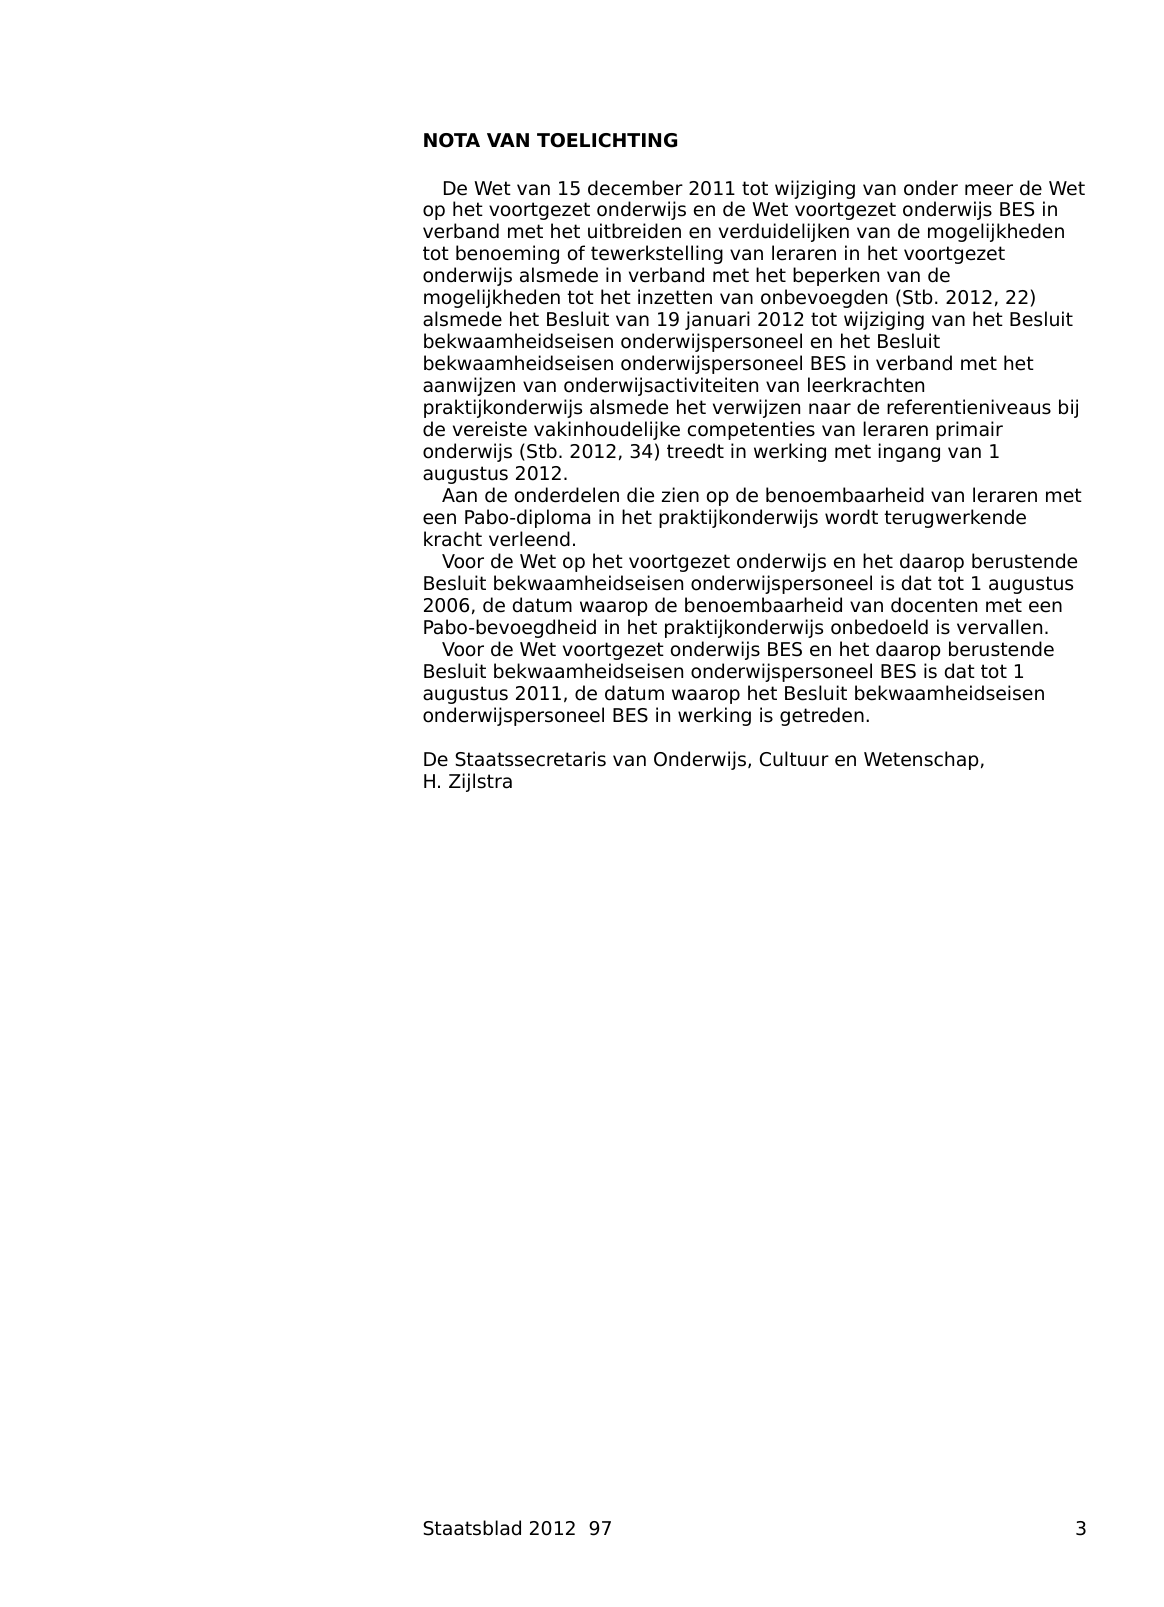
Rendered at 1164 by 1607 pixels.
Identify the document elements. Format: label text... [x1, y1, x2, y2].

text De Staatssecretaris van Onderwijs, Cultuur en Wetenschap, H. Zijlstra [422, 749, 1087, 793]
text De Wet van 15 december 2011 tot wijziging van onder meer de Wet op het voortgezet onderwijs en de Wet voortgezet onderwijs BES in verband met het uitbreiden en verduidelijken van de mogelijkheden tot benoeming of tewerkstelling van leraren in het voortgezet onderwijs alsmede in verband met het beperken van de mogelijkheden tot het inzetten van onbevoegden (Stb. 2012, 22) alsmede het Besluit van 19 januari 2012 tot wijziging van het Besluit bekwaamheidseisen onderwijspersoneel en het Besluit bekwaamheidseisen onderwijspersoneel BES in verband met het aanwijzen van onderwijsactiviteiten van leerkrachten praktijkonderwijs alsmede het verwijzen naar de referentieniveaus bij de vereiste vakinhoudelijke competenties van leraren primair onderwijs (Stb. 2012, 34) treedt in werking met ingang van 1 augustus 2012. [422, 177, 1087, 485]
text Voor de Wet voortgezet onderwijs BES en het daarop berustende Besluit bekwaamheidseisen onderwijspersoneel BES is dat tot 1 augustus 2011, de datum waarop het Besluit bekwaamheidseisen onderwijspersoneel BES in werking is getreden. [422, 639, 1087, 727]
subtitle NOTA VAN TOELICHTING [422, 130, 1087, 152]
text Aan de onderdelen die zien op de benoembaarheid van leraren met een Pabo-diploma in het praktijkonderwijs wordt terugwerkende kracht verleend. [422, 485, 1087, 551]
text Voor de Wet op het voortgezet onderwijs en het daarop berustende Besluit bekwaamheidseisen onderwijspersoneel is dat tot 1 augustus 2006, de datum waarop de benoembaarheid van docenten met een Pabo-bevoegdheid in het praktijkonderwijs onbedoeld is vervallen. [422, 551, 1087, 639]
